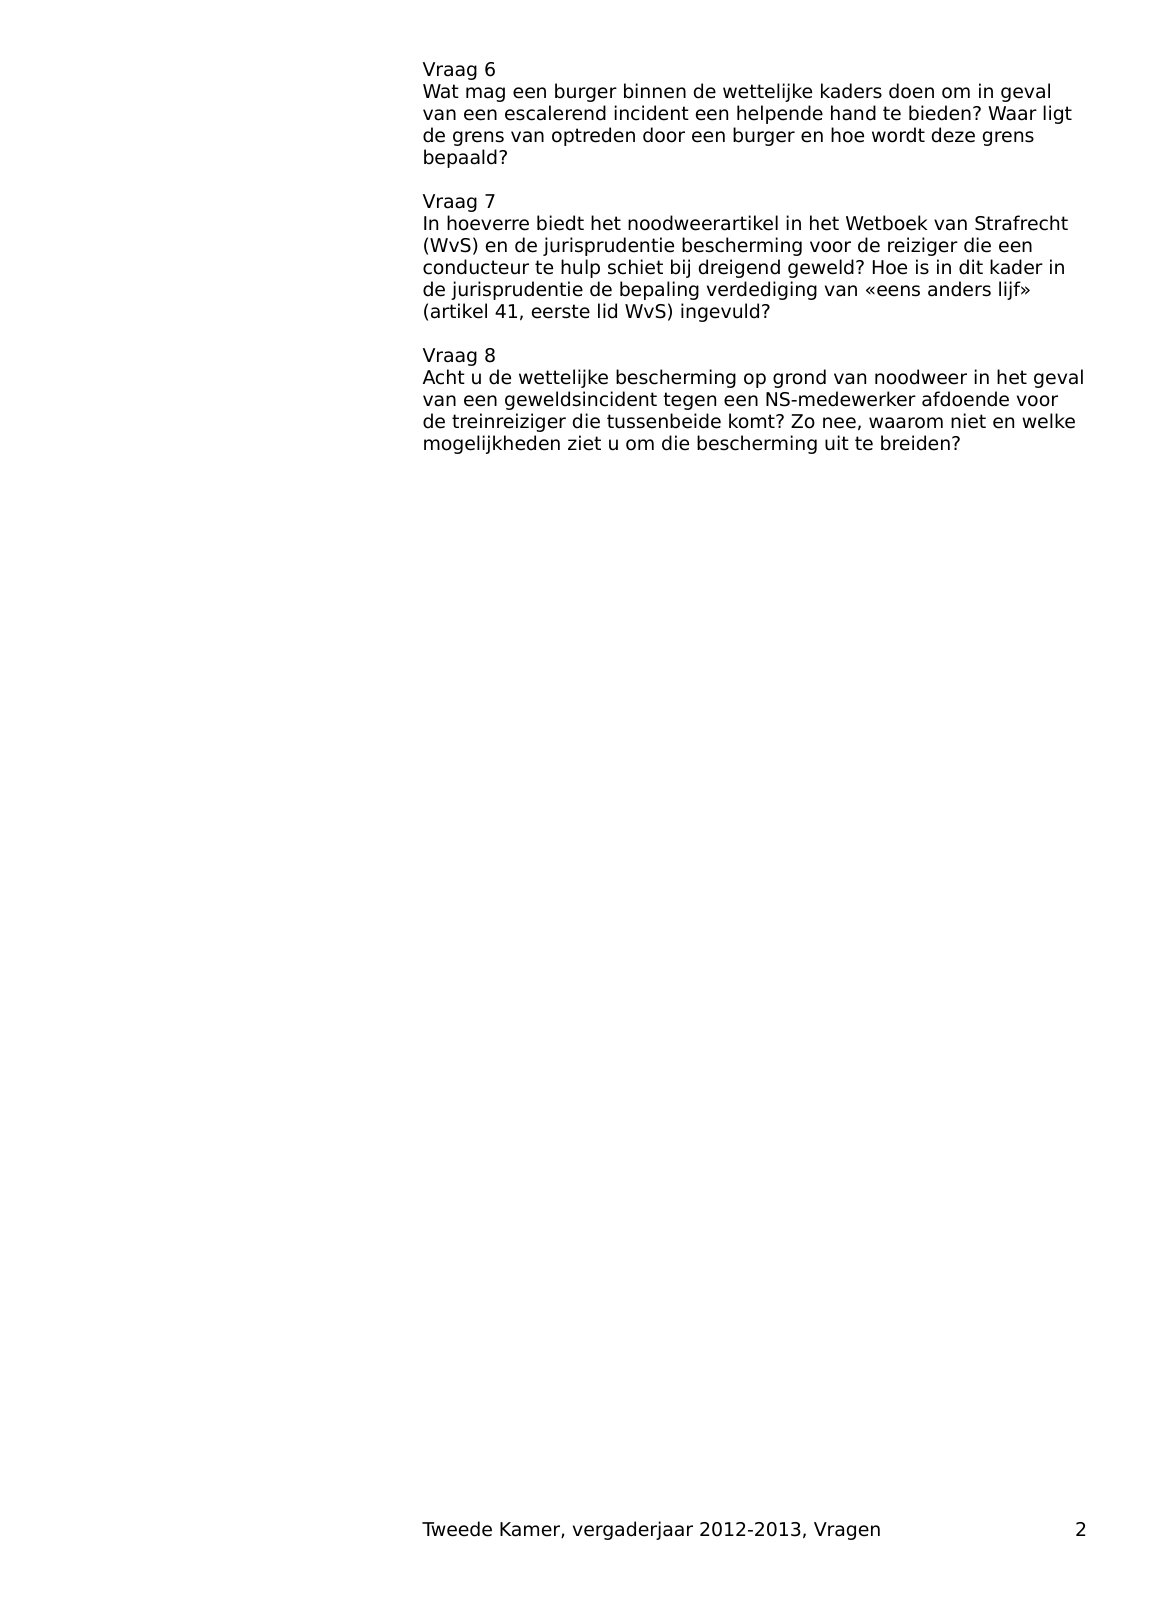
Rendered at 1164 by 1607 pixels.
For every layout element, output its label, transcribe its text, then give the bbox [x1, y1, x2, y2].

text Vraag 7 [422, 191, 1087, 213]
text In hoeverre biedt het noodweerartikel in het Wetboek van Strafrecht (WvS) en de jurisprudentie bescherming voor de reiziger die een conducteur te hulp schiet bij dreigend geweld? Hoe is in dit kader in de jurisprudentie de bepaling verdediging van «eens anders lijf» (artikel 41, eerste lid WvS) ingevuld? [422, 213, 1087, 323]
text Wat mag een burger binnen de wettelijke kaders doen om in geval van een escalerend incident een helpende hand te bieden? Waar ligt de grens van optreden door een burger en hoe wordt deze grens bepaald? [422, 81, 1087, 169]
text Vraag 6 [422, 59, 1087, 81]
text Vraag 8 [422, 345, 1087, 367]
text Acht u de wettelijke bescherming op grond van noodweer in het geval van een geweldsincident tegen een NS-medewerker afdoende voor de treinreiziger die tussenbeide komt? Zo nee, waarom niet en welke mogelijkheden ziet u om die bescherming uit te breiden? [422, 367, 1087, 455]
